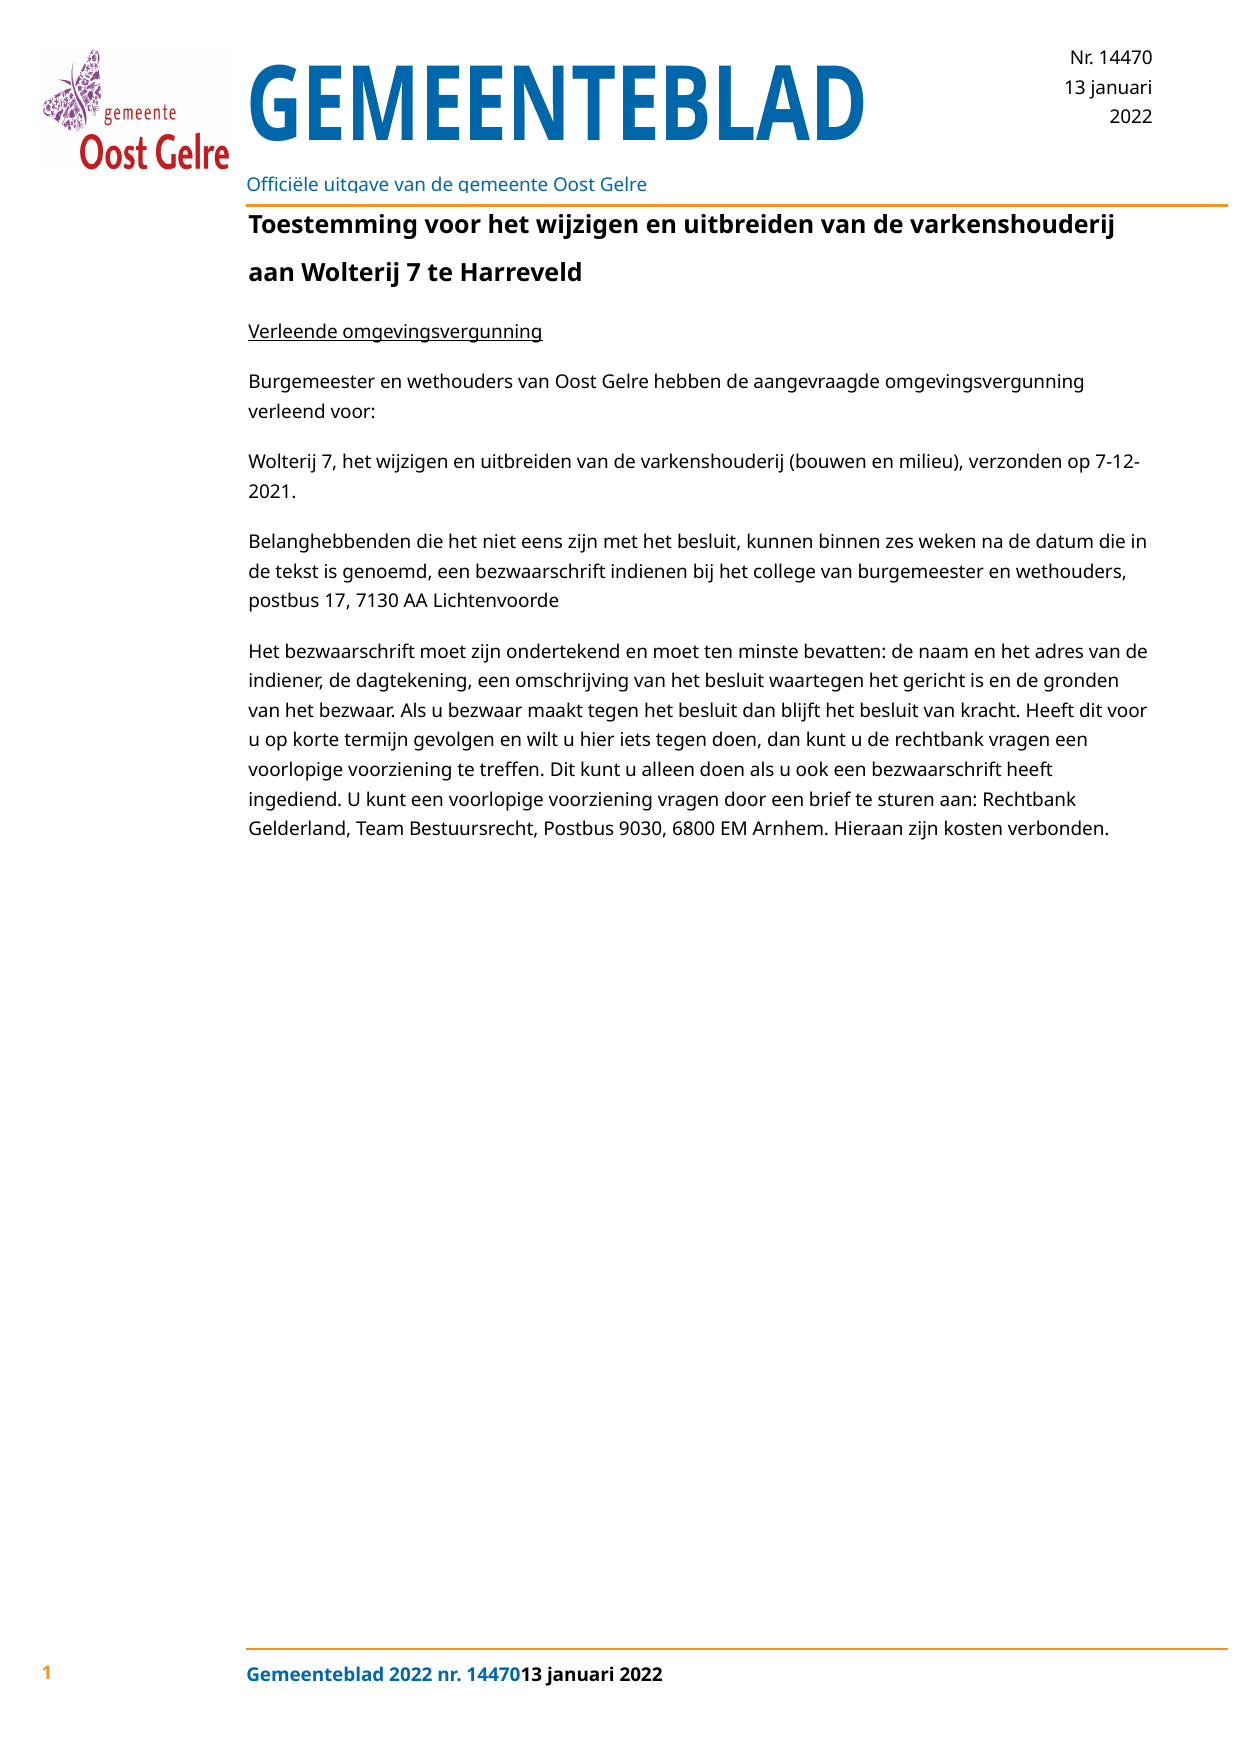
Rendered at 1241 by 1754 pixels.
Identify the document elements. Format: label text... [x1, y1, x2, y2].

picture [41, 47, 231, 172]
text Belanghebbenden die het niet eens zijn met het besluit, kunnen binnen zes weken na de datum die in de tekst is genoemd, een bezwaarschrift indienen bij het college van burgemeester en wethouders, postbus 17, 7130 AA Lichtenvoorde [248, 528, 1152, 613]
text Het bezwaarschrift moet zijn ondertekend en moet ten minste bevatten: de naam en het adres van de indiener, de dagtekening, een omschrijving van het besluit waartegen het gericht is en de gronden van het bezwaar. Als u bezwaar maakt tegen het besluit dan blijft het besluit van kracht. Heeft dit voor u op korte termijn gevolgen en wilt u hier iets tegen doen, dan kunt u de rechtbank vragen een voorlopige voorziening te treffen. Dit kunt u alleen doen als u ook een bezwaarschrift heeft ingediend. U kunt een voorlopige voorziening vragen door een brief te sturen aan: Rechtbank Gelderland, Team Bestuursrecht, Postbus 9030, 6800 EM Arnhem. Hieraan zijn kosten verbonden. [248, 638, 1152, 841]
text Wolterij 7, het wijzigen en uitbreiden van de varkenshouderij (bouwen en milieu), verzonden op 7-12-2021. [248, 448, 1152, 504]
text Toestemming voor het wijzigen en uitbreiden van de varkenshouderij aan Wolterij 7 te Harreveld [248, 207, 1152, 288]
text Verleende omgevingsvergunning [248, 318, 1152, 344]
text Burgemeester en wethouders van Oost Gelre hebben de aangevraagde omgevingsvergunning verleend voor: [248, 368, 1152, 424]
